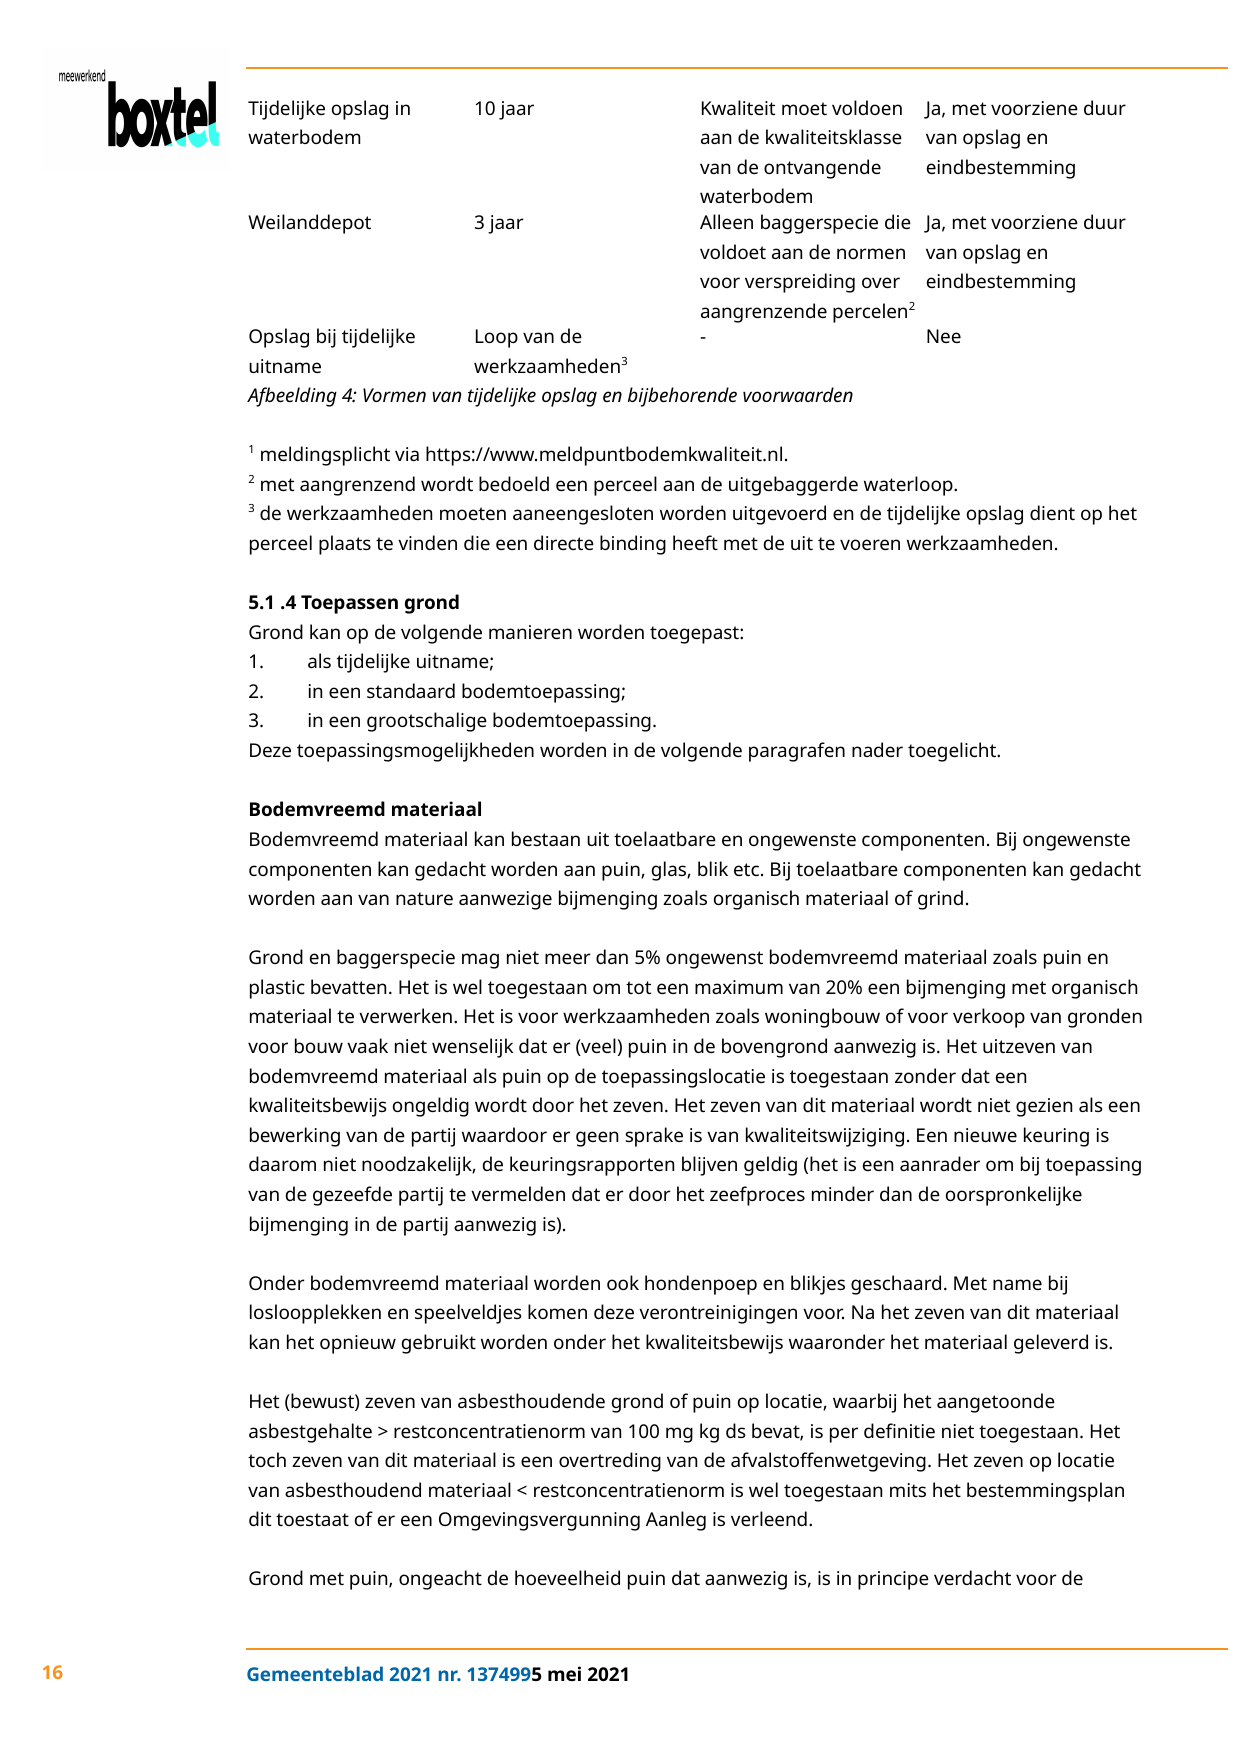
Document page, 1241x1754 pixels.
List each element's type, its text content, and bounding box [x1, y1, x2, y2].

table_cell Loop van de werkzaamheden3 [474, 324, 700, 379]
table_cell Weilanddepot [248, 209, 474, 324]
table_cell Ja, met voorziene duur van opslag en eindbestemming [926, 95, 1152, 209]
text 5.1 .4 Toepassen grond [248, 589, 1152, 615]
table_header Bodemvreemd materiaal Bodemvreemd materiaal kan bestaan uit toelaatbare en ongewenste componenten. Bij ongewenste componenten kan gedacht worden aan puin, glas, blik etc. Bij toelaatbare componenten kan gedacht worden aan van nature aanwezige bijmenging zoals organisch materiaal of grind. Grond en baggerspecie mag niet meer dan 5% ongewenst bodemvreemd materiaal zoals puin en plastic bevatten. Het is wel toegestaan om tot een maximum van 20% een bijmenging met organisch materiaal te verwerken. Het is voor werkzaamheden zoals woningbouw of voor verkoop van gronden voor bouw vaak niet wenselijk dat er (veel) puin in de bovengrond aanwezig is. Het uitzeven van bodemvreemd materiaal als puin op de toepassingslocatie is toegestaan zonder dat een kwaliteitsbewijs ongeldig wordt door het zeven. Het zeven van dit materiaal wordt niet gezien als een bewerking van de partij waardoor er geen sprake is van kwaliteitswijziging. Een nieuwe keuring is daarom niet noodzakelijk, de keuringsrapporten blijven geldig (het is een aanrader om bij toepassing van de gezeefde partij te vermelden dat er door het zeefproces minder dan de oorspronkelijke bijmenging in de partij aanwezig is). Onder bodemvreemd materiaal worden ook hondenpoep en blikjes geschaard. Met name bij losloopplekken en speelveldjes komen deze verontreinigingen voor. Na het zeven van dit materiaal kan het opnieuw gebruikt worden onder het kwaliteitsbewijs waaronder het materiaal geleverd is. Het (bewust) zeven van asbesthoudende grond of puin op locatie, waarbij het aangetoonde asbestgehalte > restconcentratienorm van 100 mg kg ds bevat, is per definitie niet toegestaan. Het toch zeven van dit materiaal is een overtreding van de afvalstoffenwetgeving. Het zeven op locatie van asbesthoudend materiaal < restconcentratienorm is wel toegestaan mits het bestemmingsplan dit toestaat of er een Omgevingsvergunning Aanleg is verleend. [248, 797, 1152, 1532]
list in een grootschalige bodemtoepassing. [248, 708, 1152, 733]
table_cell Ja, met voorziene duur van opslag en eindbestemming [926, 209, 1152, 324]
text 3 de werkzaamheden moeten aaneengesloten worden uitgevoerd en de tijdelijke opslag dient op het perceel plaats te vinden die een directe binding heeft met de uit te voeren werkzaamheden. [248, 501, 1152, 556]
table_cell Kwaliteit moet voldoen aan de kwaliteitsklasse van de ontvangende waterbodem [700, 95, 926, 209]
table_cell Nee [926, 324, 1152, 379]
text 1 meldingsplicht via https://www.meldpuntbodemkwaliteit.nl. [248, 441, 1152, 467]
list in een standaard bodemtoepassing; [248, 678, 1152, 704]
table_cell Tijdelijke opslag in waterbodem [248, 95, 474, 209]
list als tijdelijke uitname; [248, 648, 1152, 674]
text Afbeelding 4: Vormen van tijdelijke opslag en bijbehorende voorwaarden [248, 382, 1152, 408]
picture [41, 47, 231, 172]
text 2 met aangrenzend wordt bedoeld een perceel aan de uitgebaggerde waterloop. [248, 471, 1152, 497]
text Deze toepassingsmogelijkheden worden in de volgende paragrafen nader toegelicht. [248, 737, 1152, 763]
text Grond kan op de volgende manieren worden toegepast: [248, 619, 1152, 645]
table_cell 10 jaar [474, 95, 700, 209]
table_cell Alleen baggerspecie die voldoet aan de normen voor verspreiding over aangrenzende percelen2 [700, 209, 926, 324]
table_cell 3 jaar [474, 209, 700, 324]
table_cell - [700, 324, 926, 379]
table_cell Opslag bij tijdelijke uitname [248, 324, 474, 379]
table_header Grond met puin, ongeacht de hoeveelheid puin dat aanwezig is, is in principe verdacht voor de [248, 1565, 1152, 1591]
